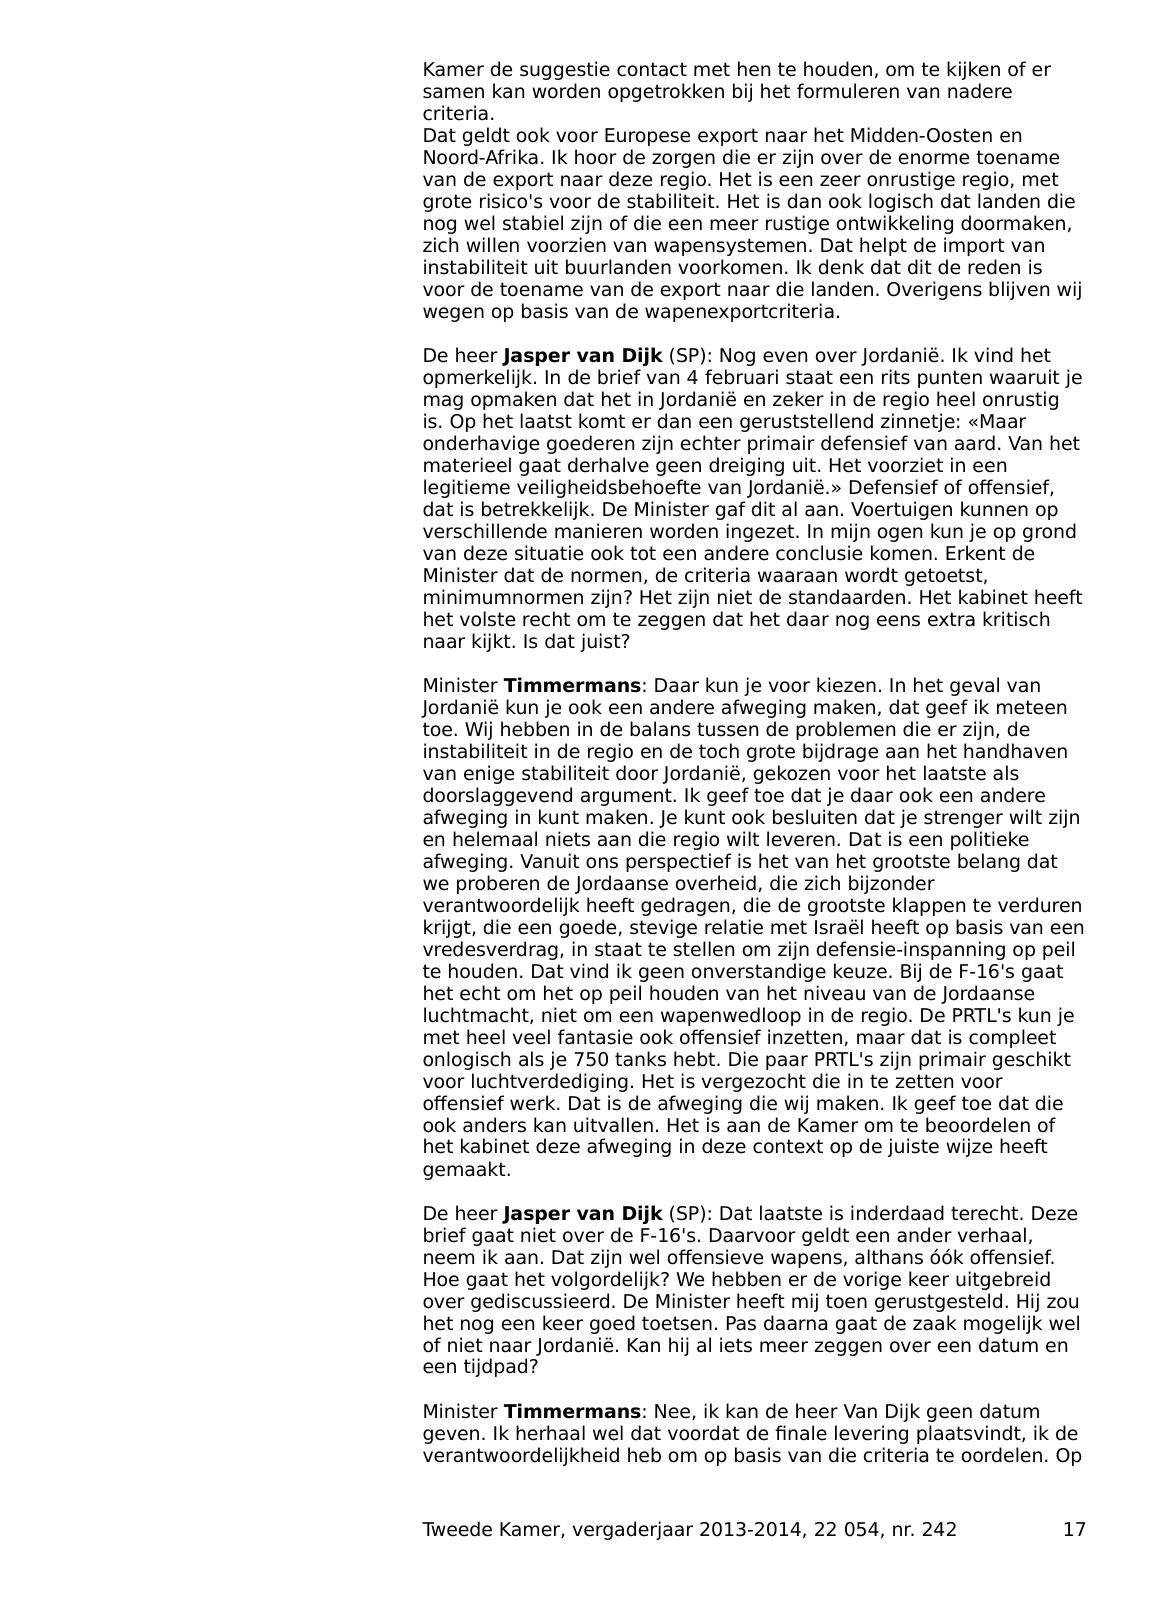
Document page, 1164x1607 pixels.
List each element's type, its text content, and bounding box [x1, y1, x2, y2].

text Minister Timmermans: Daar kun je voor kiezen. In het geval van Jordanië kun je ook een andere afweging maken, dat geef ik meteen toe. Wij hebben in de balans tussen de problemen die er zijn, de instabiliteit in de regio en de toch grote bijdrage aan het handhaven van enige stabiliteit door Jordanië, gekozen voor het laatste als doorslaggevend argument. Ik geef toe dat je daar ook een andere afweging in kunt maken. Je kunt ook besluiten dat je strenger wilt zijn en helemaal niets aan die regio wilt leveren. Dat is een politieke afweging. Vanuit ons perspectief is het van het grootste belang dat we proberen de Jordaanse overheid, die zich bijzonder verantwoordelijk heeft gedragen, die de grootste klappen te verduren krijgt, die een goede, stevige relatie met Israël heeft op basis van een vredesverdrag, in staat te stellen om zijn defensie-inspanning op peil te houden. Dat vind ik geen onverstandige keuze. Bij de F-16's gaat het echt om het op peil houden van het niveau van de Jordaanse luchtmacht, niet om een wapenwedloop in de regio. De PRTL's kun je met heel veel fantasie ook offensief inzetten, maar dat is compleet onlogisch als je 750 tanks hebt. Die paar PRTL's zijn primair geschikt voor luchtverdediging. Het is vergezocht die in te zetten voor offensief werk. Dat is de afweging die wij maken. Ik geef toe dat die ook anders kan uitvallen. Het is aan de Kamer om te beoordelen of het kabinet deze afweging in deze context op de juiste wijze heeft gemaakt. [422, 675, 1087, 1180]
text Dat geldt ook voor Europese export naar het Midden-Oosten en Noord-Afrika. Ik hoor de zorgen die er zijn over de enorme toename van de export naar deze regio. Het is een zeer onrustige regio, met grote risico's voor de stabiliteit. Het is dan ook logisch dat landen die nog wel stabiel zijn of die een meer rustige ontwikkeling doormaken, zich willen voorzien van wapensystemen. Dat helpt de import van instabiliteit uit buurlanden voorkomen. Ik denk dat dit de reden is voor de toename van de export naar die landen. Overigens blijven wij wegen op basis van de wapenexportcriteria. [422, 125, 1087, 323]
text De heer Jasper van Dijk (SP): Nog even over Jordanië. Ik vind het opmerkelijk. In de brief van 4 februari staat een rits punten waaruit je mag opmaken dat het in Jordanië en zeker in de regio heel onrustig is. Op het laatst komt er dan een geruststellend zinnetje: «Maar onderhavige goederen zijn echter primair defensief van aard. Van het materieel gaat derhalve geen dreiging uit. Het voorziet in een legitieme veiligheidsbehoefte van Jordanië.» Defensief of offensief, dat is betrekkelijk. De Minister gaf dit al aan. Voertuigen kunnen op verschillende manieren worden ingezet. In mijn ogen kun je op grond van deze situatie ook tot een andere conclusie komen. Erkent de Minister dat de normen, de criteria waaraan wordt getoetst, minimumnormen zijn? Het zijn niet de standaarden. Het kabinet heeft het volste recht om te zeggen dat het daar nog eens extra kritisch naar kijkt. Is dat juist? [422, 345, 1087, 653]
text Kamer de suggestie contact met hen te houden, om te kijken of er samen kan worden opgetrokken bij het formuleren van nadere criteria. [422, 59, 1087, 125]
text De heer Jasper van Dijk (SP): Dat laatste is inderdaad terecht. Deze brief gaat niet over de F-16's. Daarvoor geldt een ander verhaal, neem ik aan. Dat zijn wel offensieve wapens, althans óók offensief. Hoe gaat het volgordelijk? We hebben er de vorige keer uitgebreid over gediscussieerd. De Minister heeft mij toen gerustgesteld. Hij zou het nog een keer goed toetsen. Pas daarna gaat de zaak mogelijk wel of niet naar Jordanië. Kan hij al iets meer zeggen over een datum en een tijdpad? [422, 1203, 1087, 1378]
text Minister Timmermans: Nee, ik kan de heer Van Dijk geen datum geven. Ik herhaal wel dat voordat de finale levering plaatsvindt, ik de verantwoordelijkheid heb om op basis van die criteria te oordelen. Op [422, 1401, 1087, 1467]
